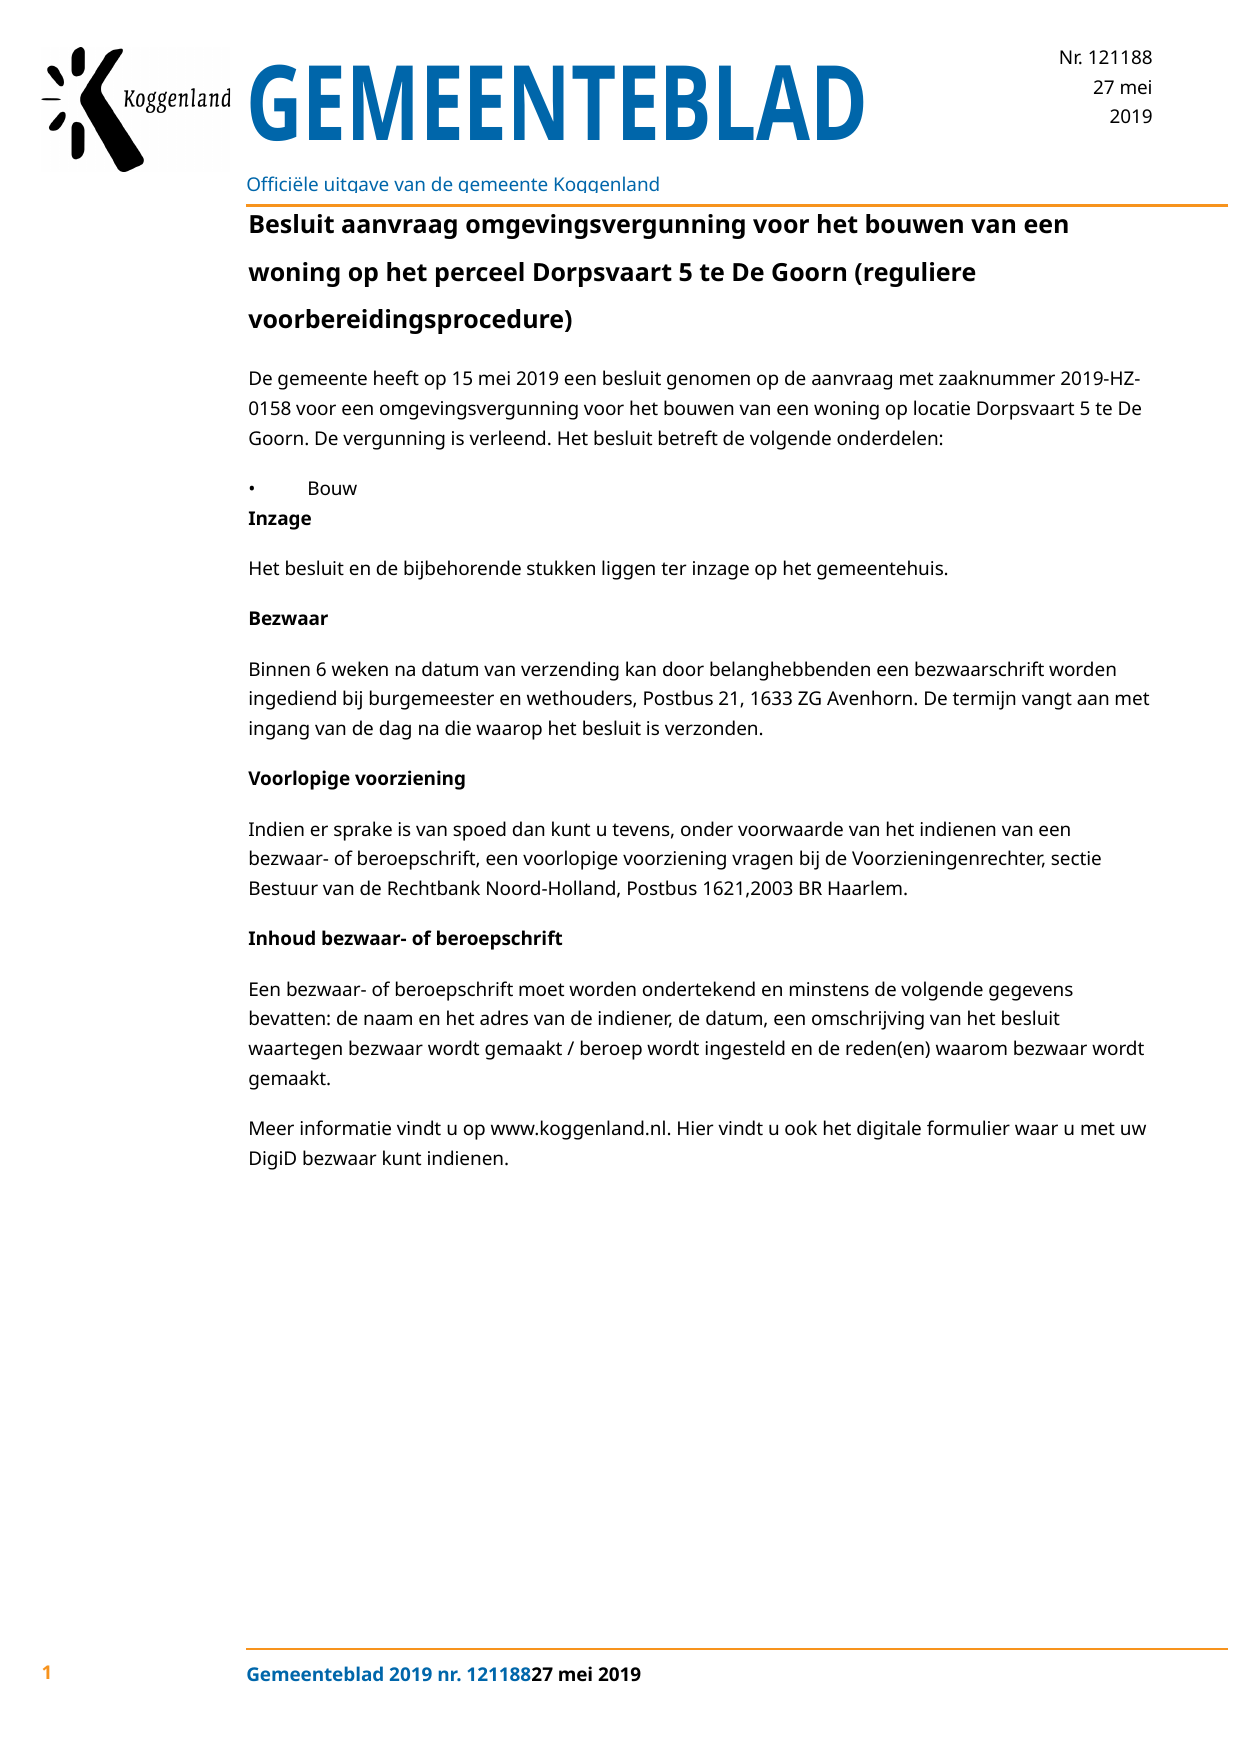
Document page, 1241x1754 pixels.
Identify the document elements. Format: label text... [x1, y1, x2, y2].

text Inhoud bezwaar- of beroepschrift [248, 926, 1152, 951]
text Een bezwaar- of beroepschrift moet worden ondertekend en minstens de volgende gegevens bevatten: de naam en het adres van de indiener, de datum, een omschrijving van het besluit waartegen bezwaar wordt gemaakt / beroep wordt ingesteld en de reden(en) waarom bezwaar wordt gemaakt. [248, 976, 1152, 1090]
text Indien er sprake is van spoed dan kunt u tevens, onder voorwaarde van het indienen van een bezwaar- of beroepschrift, een voorlopige voorziening vragen bij de Voorzieningenrechter, sectie Bestuur van de Rechtbank Noord-Holland, Postbus 1621,2003 BR Haarlem. [248, 816, 1152, 901]
picture [41, 47, 231, 172]
text Bezwaar [248, 606, 1152, 631]
text Besluit aanvraag omgevingsvergunning voor het bouwen van een woning op het perceel Dorpsvaart 5 te De Goorn (reguliere voorbereidingsprocedure) [248, 207, 1152, 336]
text Binnen 6 weken na datum van verzending kan door belanghebbenden een bezwaarschrift worden ingediend bij burgemeester en wethouders, Postbus 21, 1633 ZG Avenhorn. De termijn vangt aan met ingang van de dag na die waarop het besluit is verzonden. [248, 656, 1152, 741]
text Meer informatie vindt u op www.koggenland.nl. Hier vindt u ook het digitale formulier waar u met uw DigiD bezwaar kunt indienen. [248, 1115, 1152, 1170]
list Bouw [248, 475, 1152, 501]
text Inzage [248, 505, 1152, 530]
text De gemeente heeft op 15 mei 2019 een besluit genomen op de aanvraag met zaaknummer 2019-HZ-0158 voor een omgevingsvergunning voor het bouwen van een woning op locatie Dorpsvaart 5 te De Goorn. De vergunning is verleend. Het besluit betreft de volgende onderdelen: [248, 366, 1152, 450]
text Voorlopige voorziening [248, 766, 1152, 791]
text Het besluit en de bijbehorende stukken liggen ter inzage op het gemeentehuis. [248, 555, 1152, 581]
